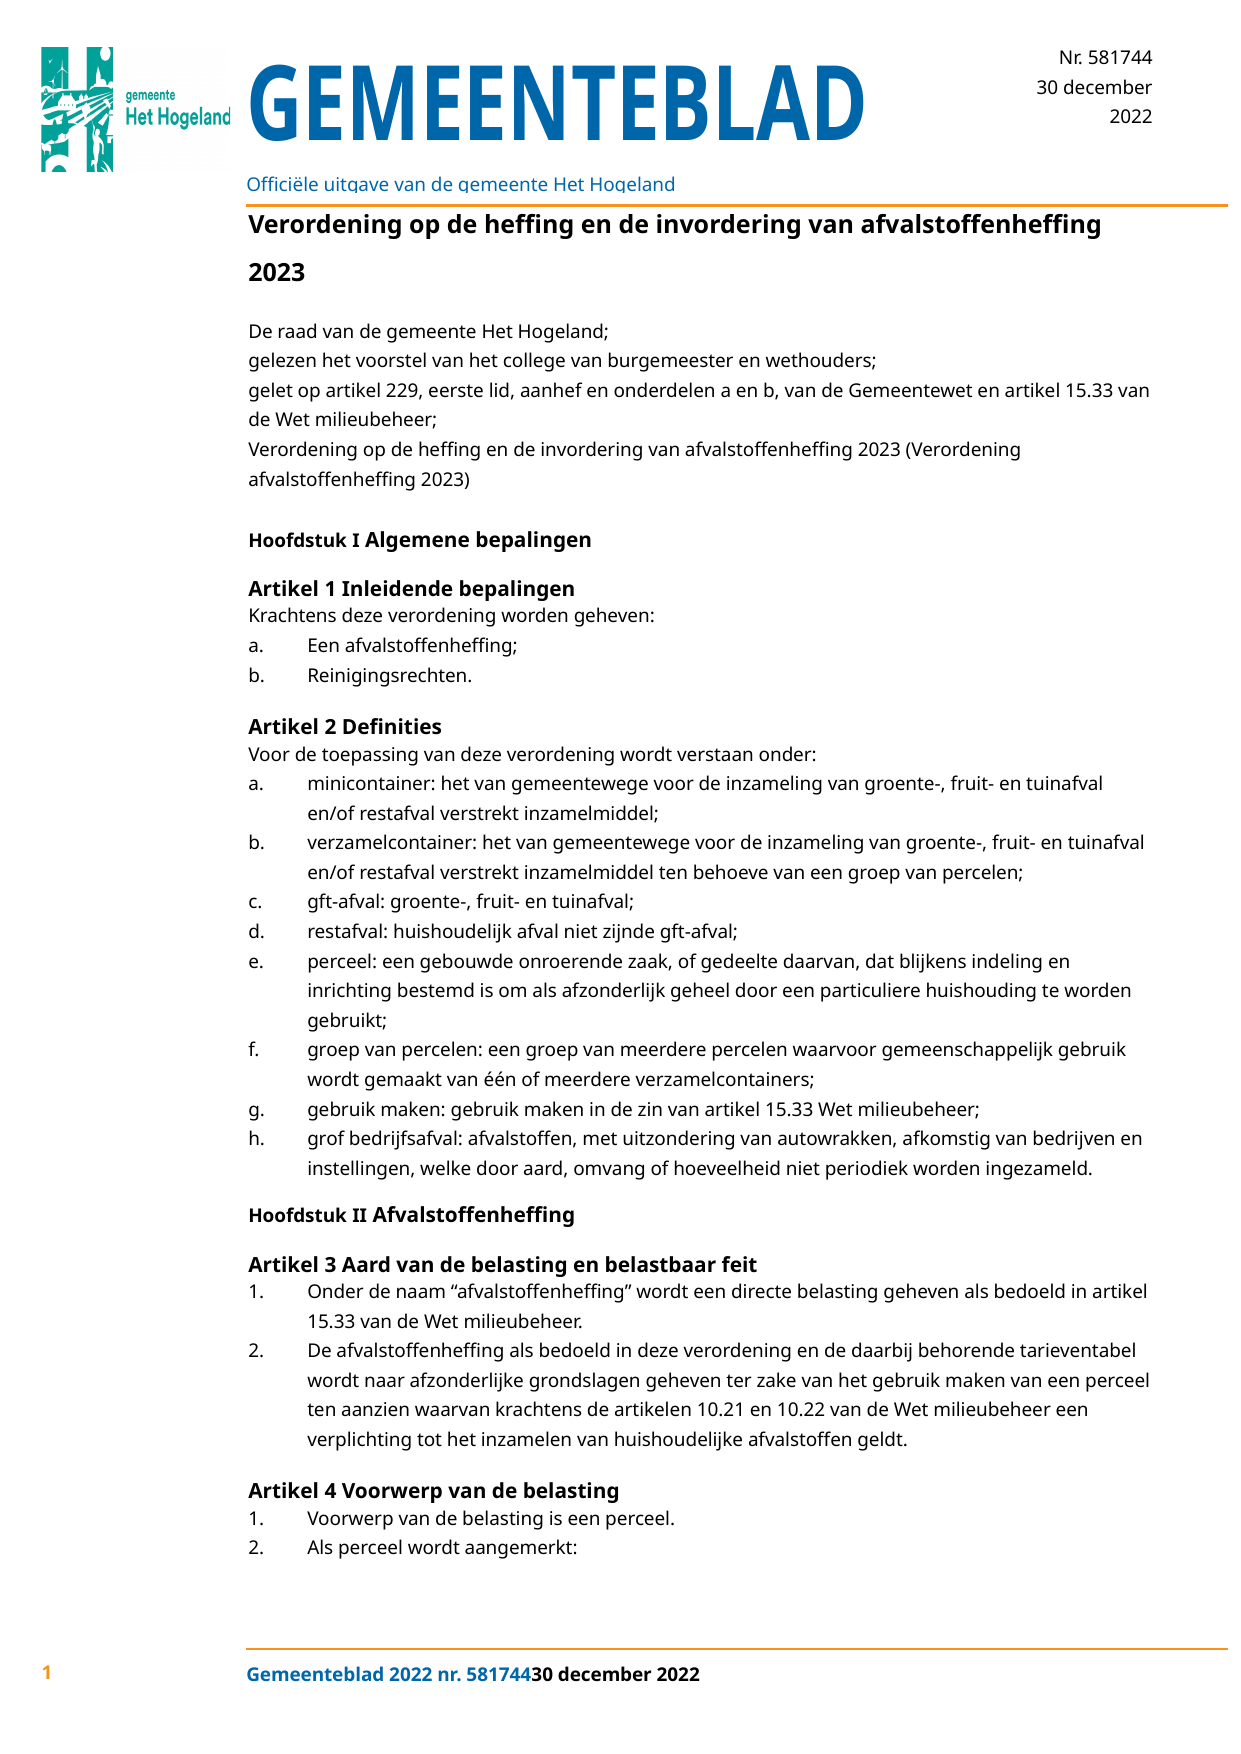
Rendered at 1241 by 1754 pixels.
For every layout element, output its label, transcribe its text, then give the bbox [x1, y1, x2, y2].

text Verordening op de heffing en de invordering van afvalstoffenheffing 2023 [248, 207, 1152, 288]
text Verordening op de heffing en de invordering van afvalstoffenheffing 2023 (Verordening afvalstoffenheffing 2023) [248, 436, 1152, 492]
list De afvalstoffenheffing als bedoeld in deze verordening en de daarbij behorende tarieventabel wordt naar afzonderlijke grondslagen geheven ter zake van het gebruik maken van een perceel ten aanzien waarvan krachtens de artikelen 10.21 en 10.22 van de Wet milieubeheer een verplichting tot het inzamelen van huishoudelijke afvalstoffen geldt. [248, 1337, 1152, 1452]
list gft-afval: groente-, fruit- en tuinafval; [248, 889, 1152, 914]
text Artikel 3 Aard van de belasting en belastbaar feit [248, 1250, 1152, 1278]
text Voor de toepassing van deze verordening wordt verstaan onder: [248, 741, 1152, 766]
list verzamelcontainer: het van gemeentewege voor de inzameling van groente-, fruit- en tuinafval en/of restafval verstrekt inzamelmiddel ten behoeve van een groep van percelen; [248, 829, 1152, 885]
list minicontainer: het van gemeentewege voor de inzameling van groente-, fruit- en tuinafval en/of restafval verstrekt inzamelmiddel; [248, 770, 1152, 826]
list Voorwerp van de belasting is een perceel. [248, 1505, 1152, 1531]
text gelezen het voorstel van het college van burgemeester en wethouders; [248, 347, 1152, 373]
text Artikel 4 Voorwerp van de belasting [248, 1477, 1152, 1505]
text gelet op artikel 229, eerste lid, aanhef en onderdelen a en b, van de Gemeentewet en artikel 15.33 van de Wet milieubeheer; [248, 377, 1152, 432]
list groep van percelen: een groep van meerdere percelen waarvoor gemeenschappelijk gebruik wordt gemaakt van één of meerdere verzamelcontainers; [248, 1037, 1152, 1092]
text Hoofdstuk II Afvalstoffenheffing [248, 1201, 1152, 1229]
text Artikel 1 Inleidende bepalingen [248, 574, 1152, 603]
list Als perceel wordt aangemerkt: [248, 1534, 1152, 1560]
list gebruik maken: gebruik maken in de zin van artikel 15.33 Wet milieubeheer; [248, 1096, 1152, 1121]
text Krachtens deze verordening worden geheven: [248, 603, 1152, 628]
list Reinigingsrechten. [248, 662, 1152, 688]
text De raad van de gemeente Het Hogeland; [248, 318, 1152, 344]
list Een afvalstoffenheffing; [248, 632, 1152, 658]
list restafval: huishoudelijk afval niet zijnde gft-afval; [248, 918, 1152, 944]
text Hoofdstuk I Algemene bepalingen [248, 525, 1152, 553]
text Artikel 2 Definities [248, 712, 1152, 741]
picture [41, 47, 231, 172]
list grof bedrijfsafval: afvalstoffen, met uitzondering van autowrakken, afkomstig van bedrijven en instellingen, welke door aard, omvang of hoeveelheid niet periodiek worden ingezameld. [248, 1125, 1152, 1181]
list Onder de naam “afvalstoffenheffing” wordt een directe belasting geheven als bedoeld in artikel 15.33 van de Wet milieubeheer. [248, 1278, 1152, 1333]
list perceel: een gebouwde onroerende zaak, of gedeelte daarvan, dat blijkens indeling en inrichting bestemd is om als afzonderlijk geheel door een particuliere huishouding te worden gebruikt; [248, 948, 1152, 1033]
